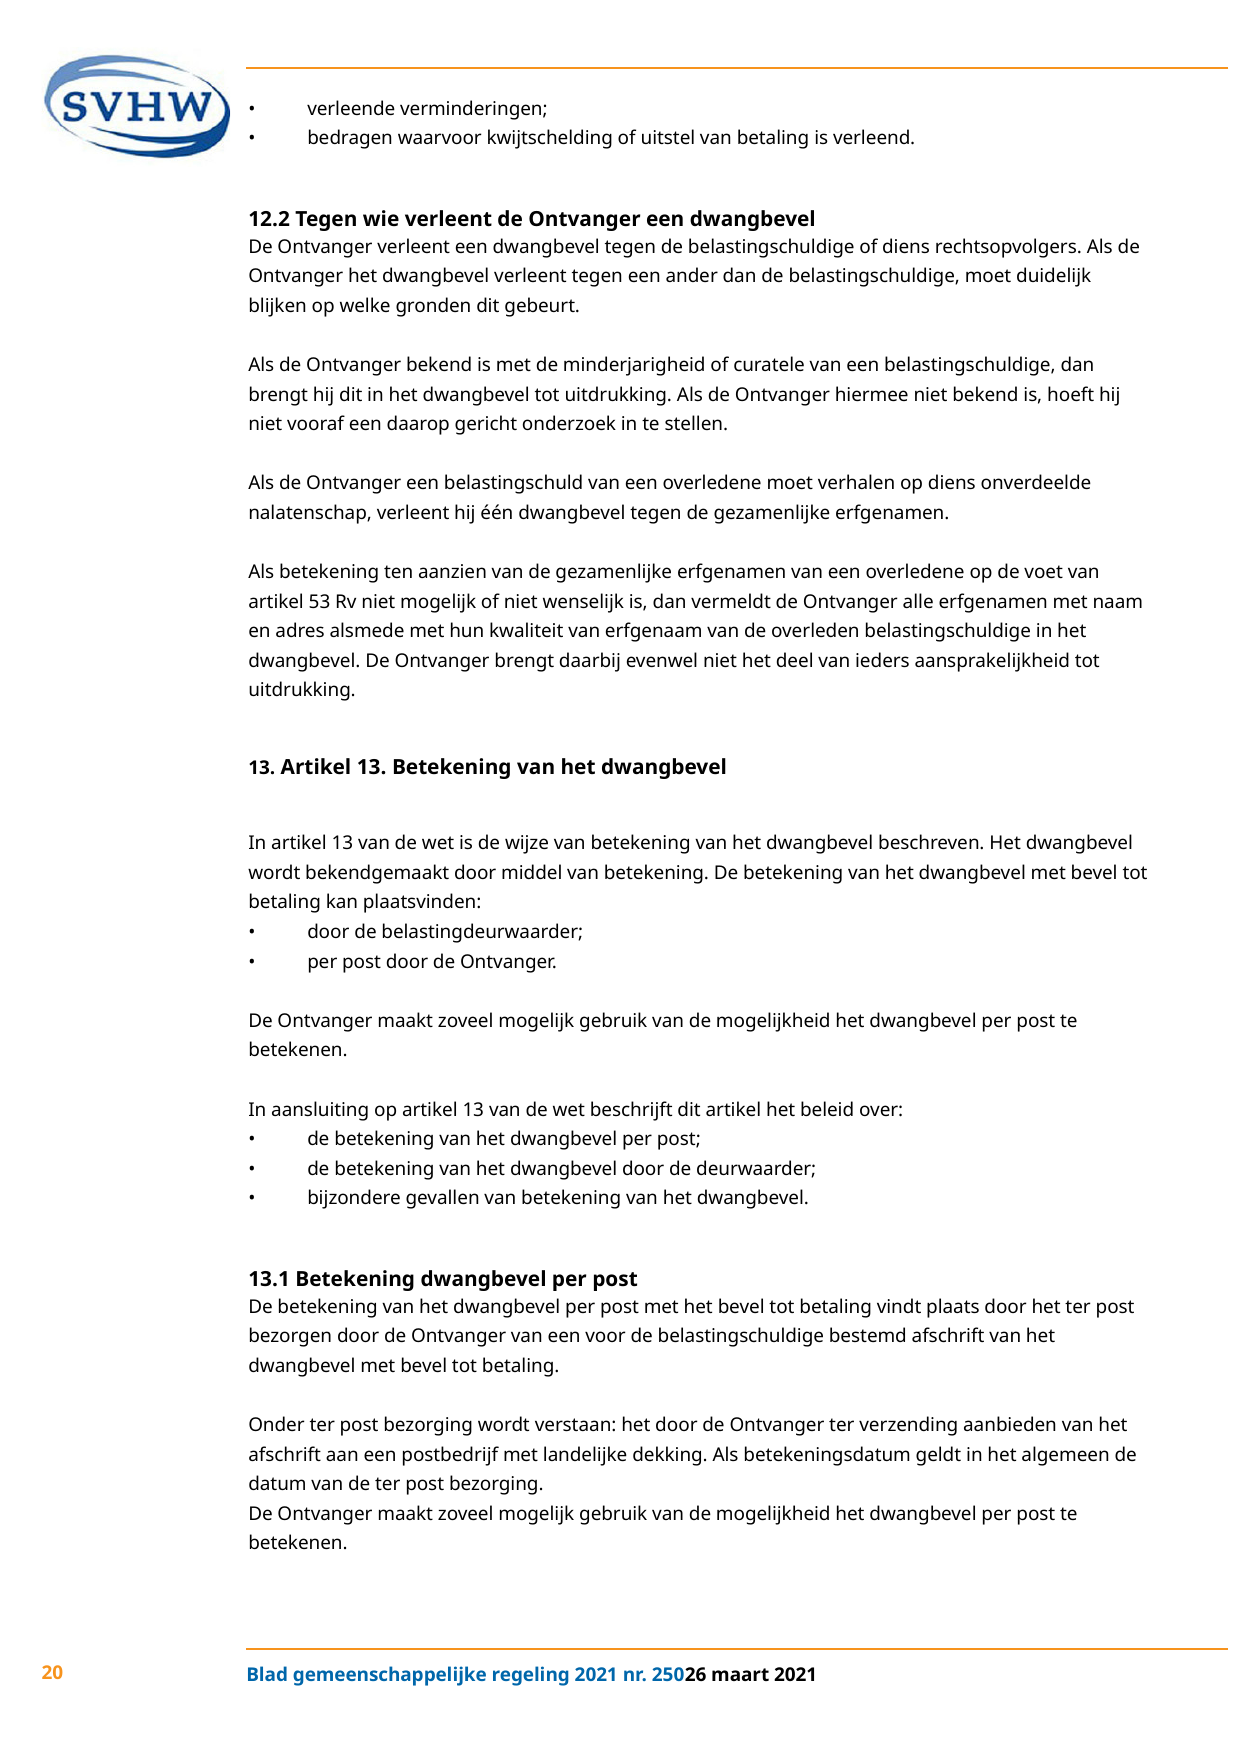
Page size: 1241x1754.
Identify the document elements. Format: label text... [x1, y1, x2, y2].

text Als de Ontvanger bekend is met de minderjarigheid of curatele van een belastingschuldige, dan brengt hij dit in het dwangbevel tot uitdrukking. Als de Ontvanger hiermee niet bekend is, hoeft hij niet vooraf een daarop gericht onderzoek in te stellen. [248, 351, 1152, 436]
text De betekening van het dwangbevel per post met het bevel tot betaling vindt plaats door het ter post bezorgen door de Ontvanger van een voor de belastingschuldige bestemd afschrift van het dwangbevel met bevel tot betaling. [248, 1293, 1152, 1378]
text In artikel 13 van de wet is de wijze van betekening van het dwangbevel beschreven. Het dwangbevel wordt bekendgemaakt door middel van betekening. De betekening van het dwangbevel met bevel tot betaling kan plaatsvinden: [248, 829, 1152, 914]
text Onder ter post bezorging wordt verstaan: het door de Ontvanger ter verzending aanbieden van het afschrift aan een postbedrijf met landelijke dekking. Als betekeningsdatum geldt in het algemeen de datum van de ter post bezorging. [248, 1411, 1152, 1496]
list verleende verminderingen; [248, 95, 1152, 121]
text In aansluiting op artikel 13 van de wet beschrijft dit artikel het beleid over: [248, 1096, 1152, 1121]
text De Ontvanger verleent een dwangbevel tegen de belastingschuldige of diens rechtsopvolgers. Als de Ontvanger het dwangbevel verleent tegen een ander dan de belastingschuldige, moet duidelijk blijken op welke gronden dit gebeurt. [248, 233, 1152, 318]
text 13. Artikel 13. Betekening van het dwangbevel [248, 752, 1152, 780]
text Als betekening ten aanzien van de gezamenlijke erfgenamen van een overledene op de voet van artikel 53 Rv niet mogelijk of niet wenselijk is, dan vermeldt de Ontvanger alle erfgenamen met naam en adres alsmede met hun kwaliteit van erfgenaam van de overleden belastingschuldige in het dwangbevel. De Ontvanger brengt daarbij evenwel niet het deel van ieders aansprakelijkheid tot uitdrukking. [248, 558, 1152, 702]
text 12.2 Tegen wie verleent de Ontvanger een dwangbevel [248, 204, 1152, 233]
list bedragen waarvoor kwijtschelding of uitstel van betaling is verleend. [248, 124, 1152, 150]
text 13.1 Betekening dwangbevel per post [248, 1264, 1152, 1293]
list bijzondere gevallen van betekening van het dwangbevel. [248, 1184, 1152, 1210]
text De Ontvanger maakt zoveel mogelijk gebruik van de mogelijkheid het dwangbevel per post te betekenen. [248, 1500, 1152, 1555]
text De Ontvanger maakt zoveel mogelijk gebruik van de mogelijkheid het dwangbevel per post te betekenen. [248, 1007, 1152, 1062]
list per post door de Ontvanger. [248, 948, 1152, 973]
text Als de Ontvanger een belastingschuld van een overledene moet verhalen op diens onverdeelde nalatenschap, verleent hij één dwangbevel tegen de gezamenlijke erfgenamen. [248, 469, 1152, 525]
picture [41, 47, 231, 172]
list door de belastingdeurwaarder; [248, 918, 1152, 944]
list de betekening van het dwangbevel per post; [248, 1125, 1152, 1151]
list de betekening van het dwangbevel door de deurwaarder; [248, 1155, 1152, 1181]
